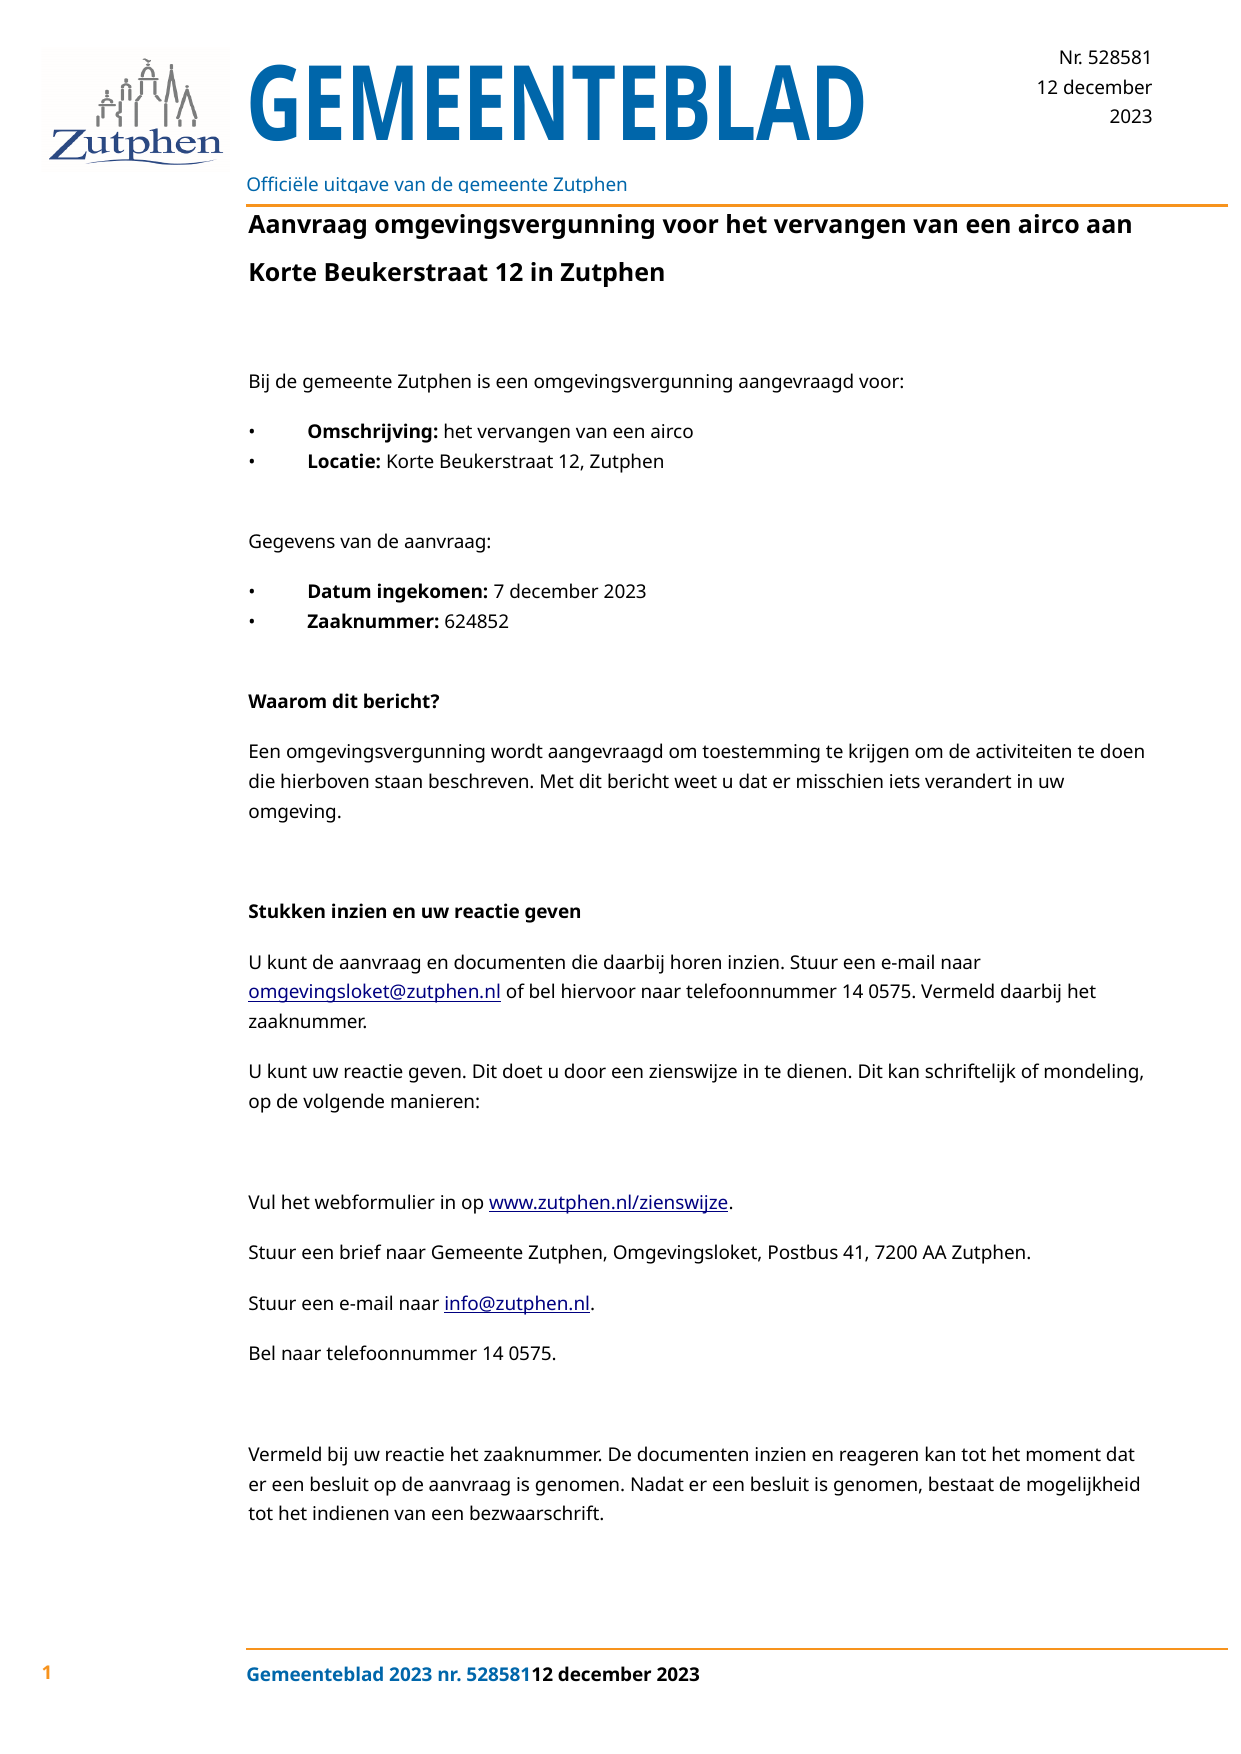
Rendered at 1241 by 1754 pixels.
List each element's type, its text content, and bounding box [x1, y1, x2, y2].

text Stuur een brief naar Gemeente Zutphen, Omgevingsloket, Postbus 41, 7200 AA Zutphen. [248, 1239, 1152, 1265]
text Vul het webformulier in op www.zutphen.nl/zienswijze. [248, 1189, 1152, 1215]
list Datum ingekomen: 7 december 2023 [248, 579, 1152, 604]
text Stuur een e-mail naar info@zutphen.nl. [248, 1290, 1152, 1316]
text Bel naar telefoonnummer 14 0575. [248, 1340, 1152, 1366]
text Vermeld bij uw reactie het zaaknummer. De documenten inzien en reageren kan tot het moment dat er een besluit op de aanvraag is genomen. Nadat er een besluit is genomen, bestaat de mogelijkheid tot het indienen van een bezwaarschrift. [248, 1441, 1152, 1526]
text Waarom dit bericht? [248, 688, 1152, 714]
list Zaaknummer: 624852 [248, 608, 1152, 634]
text Stukken inzien en uw reactie geven [248, 899, 1152, 924]
text U kunt uw reactie geven. Dit doet u door een zienswijze in te dienen. Dit kan schriftelijk of mondeling, op de volgende manieren: [248, 1059, 1152, 1114]
text U kunt de aanvraag en documenten die daarbij horen inzien. Stuur een e-mail naar omgevingsloket@zutphen.nl of bel hiervoor naar telefoonnummer 14 0575. Vermeld daarbij het zaaknummer. [248, 949, 1152, 1034]
text Gegevens van de aanvraag: [248, 528, 1152, 554]
text Aanvraag omgevingsvergunning voor het vervangen van een airco aan Korte Beukerstraat 12 in Zutphen [248, 207, 1152, 288]
text Bij de gemeente Zutphen is een omgevingsvergunning aangevraagd voor: [248, 368, 1152, 394]
list Locatie: Korte Beukerstraat 12, Zutphen [248, 448, 1152, 474]
picture [41, 47, 231, 172]
list Omschrijving: het vervangen van een airco [248, 419, 1152, 444]
text Een omgevingsvergunning wordt aangevraagd om toestemming te krijgen om de activiteiten te doen die hierboven staan beschreven. Met dit bericht weet u dat er misschien iets verandert in uw omgeving. [248, 739, 1152, 824]
